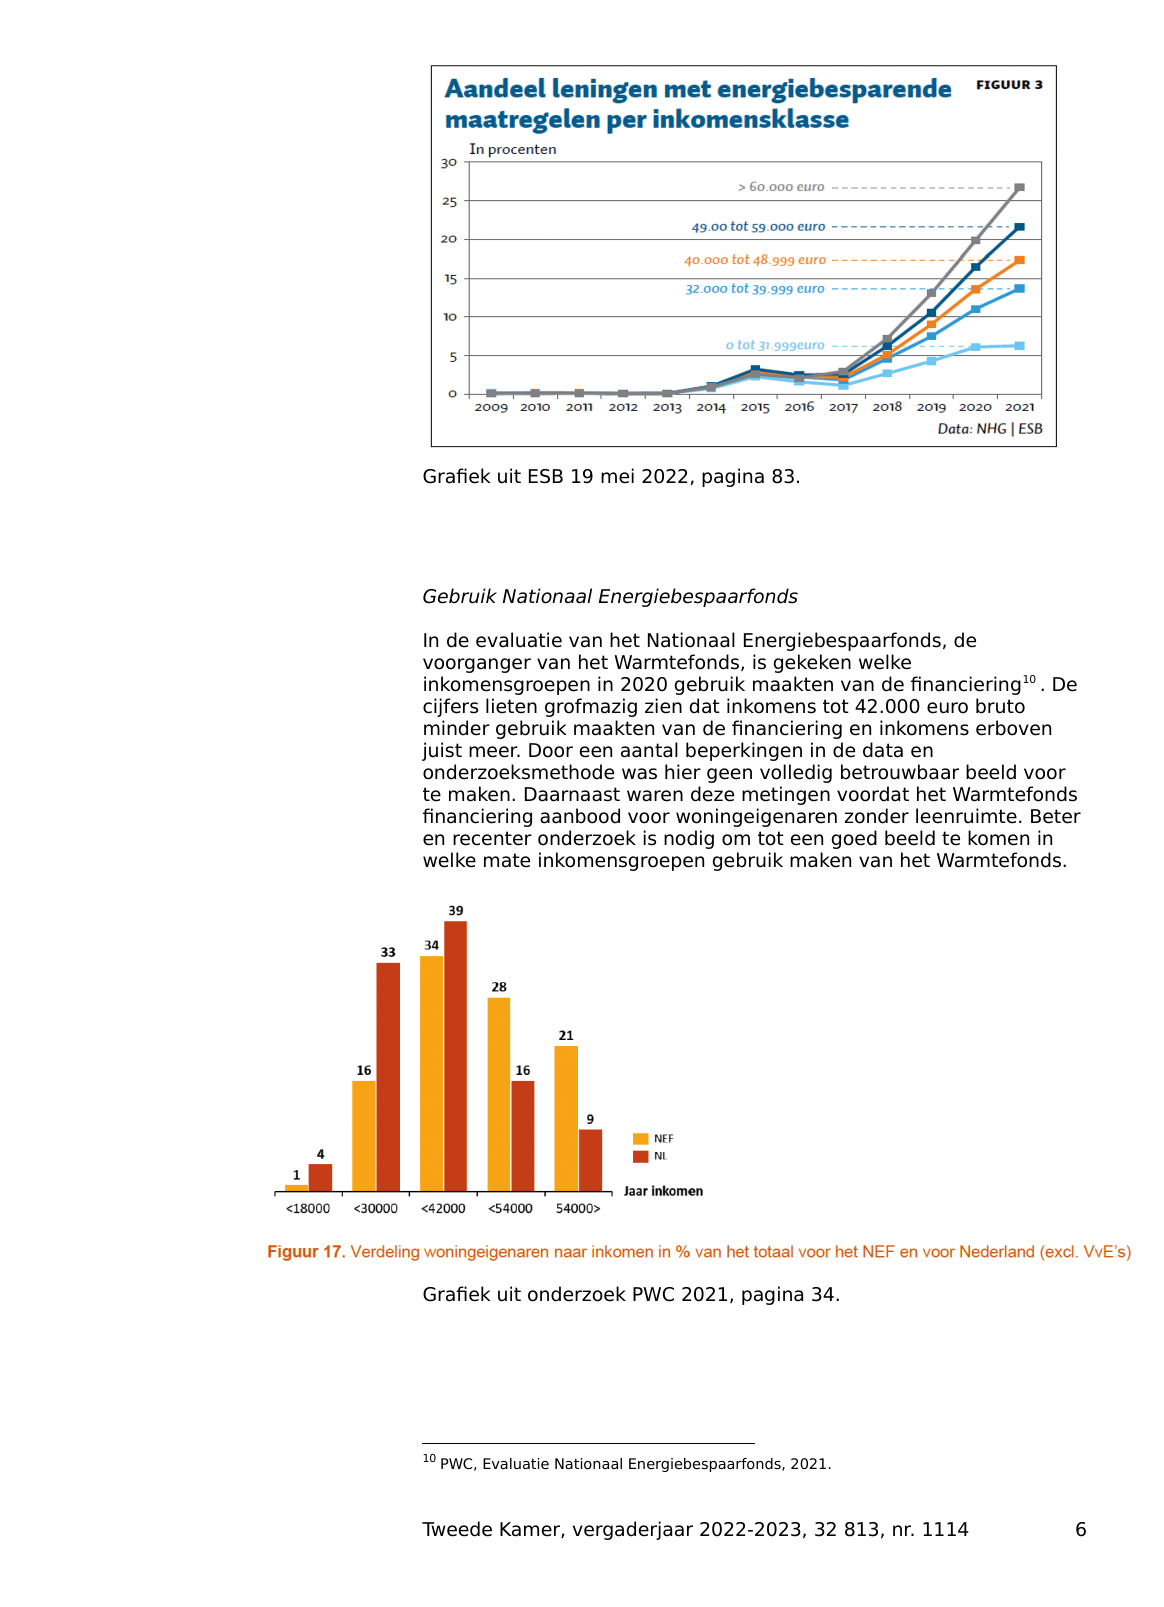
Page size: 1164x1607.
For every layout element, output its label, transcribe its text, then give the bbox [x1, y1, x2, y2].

subtitle Gebruik Nationaal Energiebespaarfonds [422, 586, 1087, 608]
picture [422, 59, 1072, 455]
text Grafiek uit ESB 19 mei 2022, pagina 83. [422, 466, 1072, 488]
text In de evaluatie van het Nationaal Energiebespaarfonds, de voorganger van het Warmtefonds, is gekeken welke inkomensgroepen in 2020 gebruik maakten van de financiering. De cijfers lieten grofmazig zien dat inkomens tot 42.000 euro bruto minder gebruik maakten van de financiering en inkomens erboven juist meer. Door een aantal beperkingen in de data en onderzoeksmethode was hier geen volledig betrouwbaar beeld voor te maken. Daarnaast waren deze metingen voordat het Warmtefonds financiering aanbood voor woningeigenaren zonder leenruimte. Beter en recenter onderzoek is nodig om tot een goed beeld te komen in welke mate inkomensgroepen gebruik maken van het Warmtefonds. [422, 630, 1087, 872]
text Grafiek uit onderzoek PWC 2021, pagina 34. [422, 1283, 1163, 1305]
picture [212, 893, 1164, 1272]
text PWC, Evaluatie Nationaal Energiebespaarfonds, 2021. [422, 1452, 1087, 1474]
